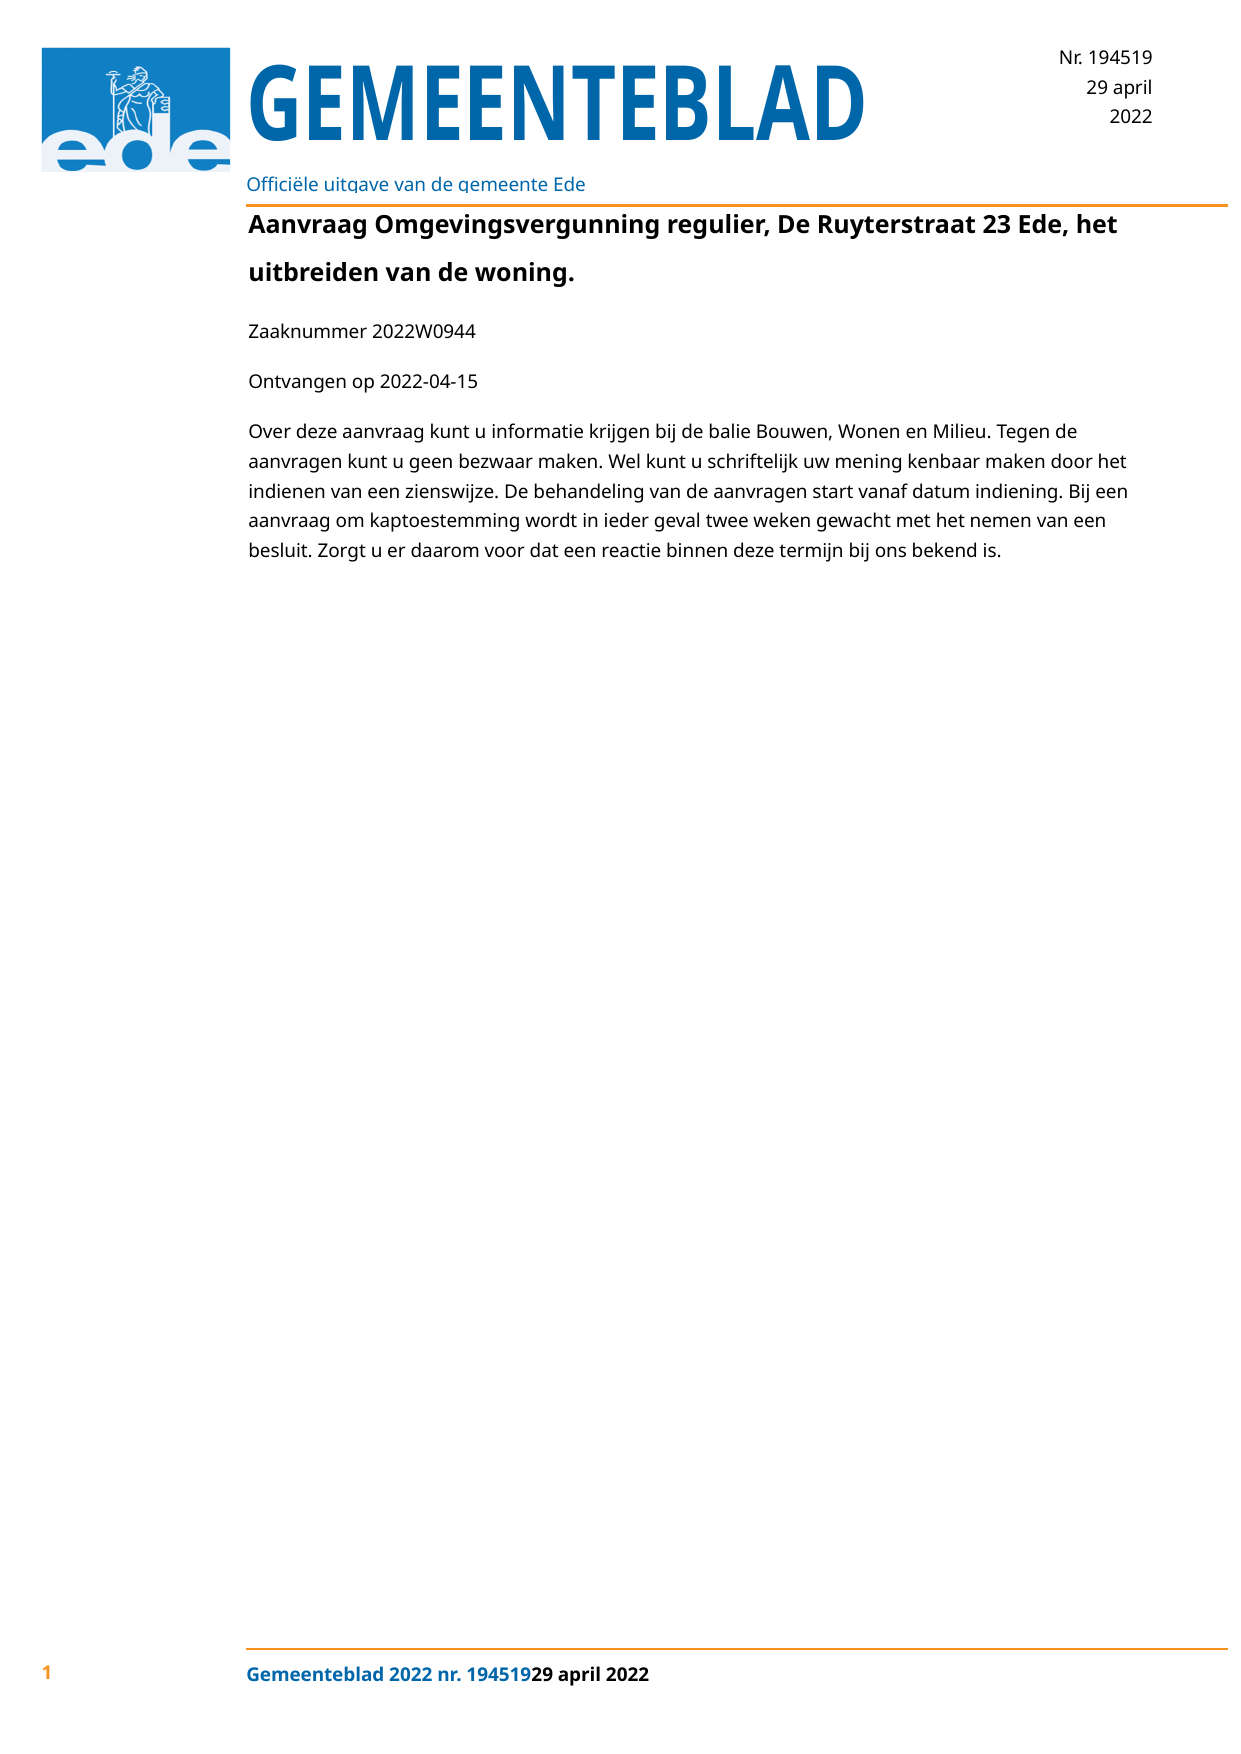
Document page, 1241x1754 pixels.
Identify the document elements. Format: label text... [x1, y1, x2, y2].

text Over deze aanvraag kunt u informatie krijgen bij de balie Bouwen, Wonen en Milieu. Tegen de aanvragen kunt u geen bezwaar maken. Wel kunt u schriftelijk uw mening kenbaar maken door het indienen van een zienswijze. De behandeling van de aanvragen start vanaf datum indiening. Bij een aanvraag om kaptoestemming wordt in ieder geval twee weken gewacht met het nemen van een besluit. Zorgt u er daarom voor dat een reactie binnen deze termijn bij ons bekend is. [248, 419, 1152, 563]
picture [41, 47, 231, 172]
text Ontvangen op 2022-04-15 [248, 368, 1152, 394]
text Aanvraag Omgevingsvergunning regulier, De Ruyterstraat 23 Ede, het uitbreiden van de woning. [248, 207, 1152, 288]
text Zaaknummer 2022W0944 [248, 318, 1152, 344]
